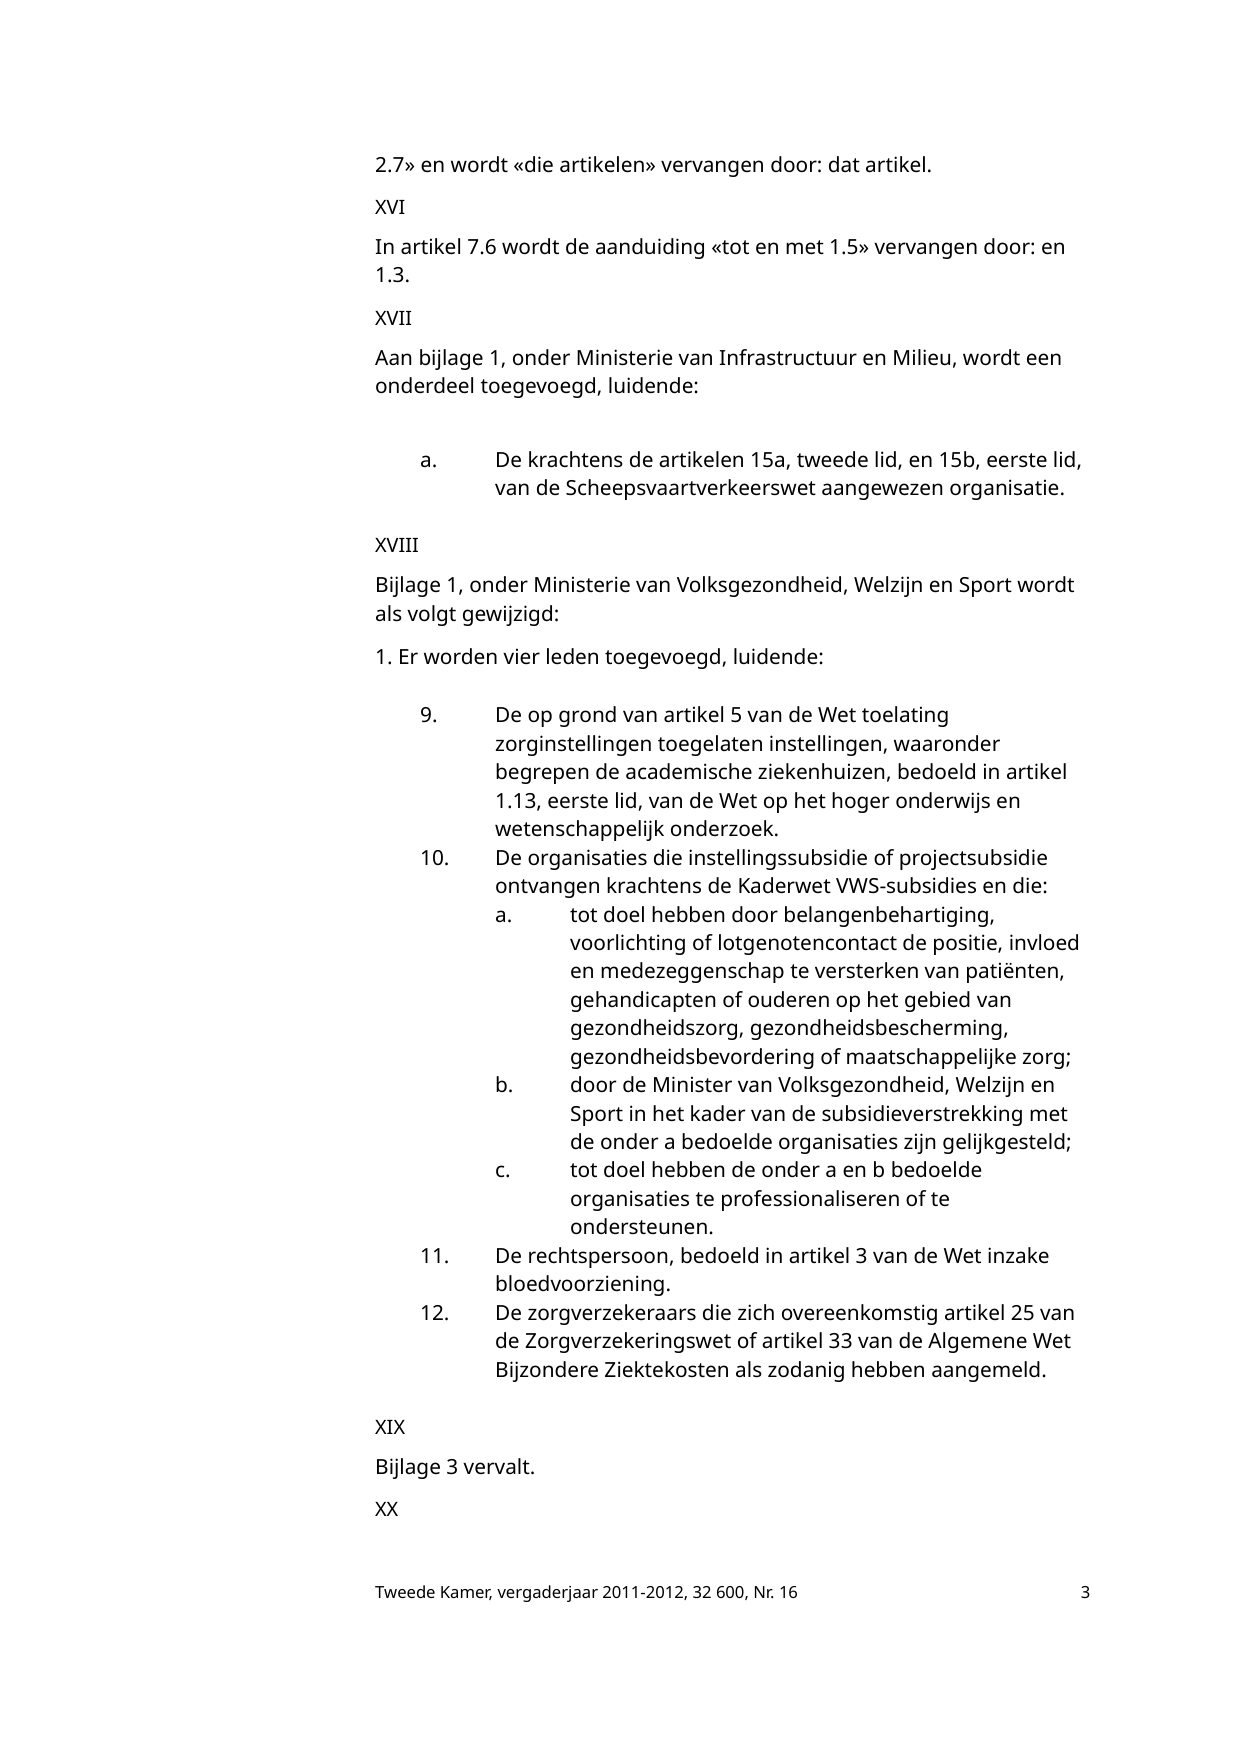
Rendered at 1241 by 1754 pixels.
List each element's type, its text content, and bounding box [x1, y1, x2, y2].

text In artikel 7.6 wordt de aanduiding «tot en met 1.5» vervangen door: en 1.3. [375, 232, 1090, 289]
list door de Minister van Volksgezondheid, Welzijn en Sport in het kader van de subsidieverstrekking met de onder a bedoelde organisaties zijn gelijkgesteld; [495, 1070, 1090, 1156]
list De rechtspersoon, bedoeld in artikel 3 van de Wet inzake bloedvoorziening. [420, 1241, 1090, 1298]
text Bijlage 3 vervalt. [375, 1452, 1090, 1480]
list tot doel hebben door belangenbehartiging, voorlichting of lotgenotencontact de positie, invloed en medezeggenschap te versterken van patiënten, gehandicapten of ouderen op het gebied van gezondheidszorg, gezondheidsbescherming, gezondheidsbevordering of maatschappelijke zorg; [495, 900, 1090, 1070]
list De op grond van artikel 5 van de Wet toelating zorginstellingen toegelaten instellingen, waaronder begrepen de academische ziekenhuizen, bedoeld in artikel 1.13, eerste lid, van de Wet op het hoger onderwijs en wetenschappelijk onderzoek. [420, 701, 1090, 843]
list De zorgverzekeraars die zich overeenkomstig artikel 25 van de Zorgverzekeringswet of artikel 33 van de Algemene Wet Bijzondere Ziektekosten als zodanig hebben aangemeld. [420, 1298, 1090, 1383]
text XVI [375, 193, 1090, 220]
list De organisaties die instellingssubsidie of projectsubsidie ontvangen krachtens de Kaderwet VWS-subsidies en die: [420, 843, 1090, 900]
text 2.7» en wordt «die artikelen» vervangen door: dat artikel. [375, 150, 1090, 178]
list De krachtens de artikelen 15a, tweede lid, en 15b, eerste lid, van de Scheepsvaartverkeerswet aangewezen organisatie. [420, 445, 1090, 502]
text XVIII [375, 532, 1090, 558]
text XVII [375, 304, 1090, 331]
text Aan bijlage 1, onder Ministerie van Infrastructuur en Milieu, wordt een onderdeel toegevoegd, luidende: [375, 343, 1090, 400]
text XIX [375, 1413, 1090, 1440]
text Bijlage 1, onder Ministerie van Volksgezondheid, Welzijn en Sport wordt als volgt gewijzigd: [375, 570, 1090, 627]
list tot doel hebben de onder a en b bedoelde organisaties te professionaliseren of te ondersteunen. [495, 1156, 1090, 1241]
text XX [375, 1495, 1090, 1522]
text 1. Er worden vier leden toegevoegd, luidende: [375, 642, 1090, 671]
